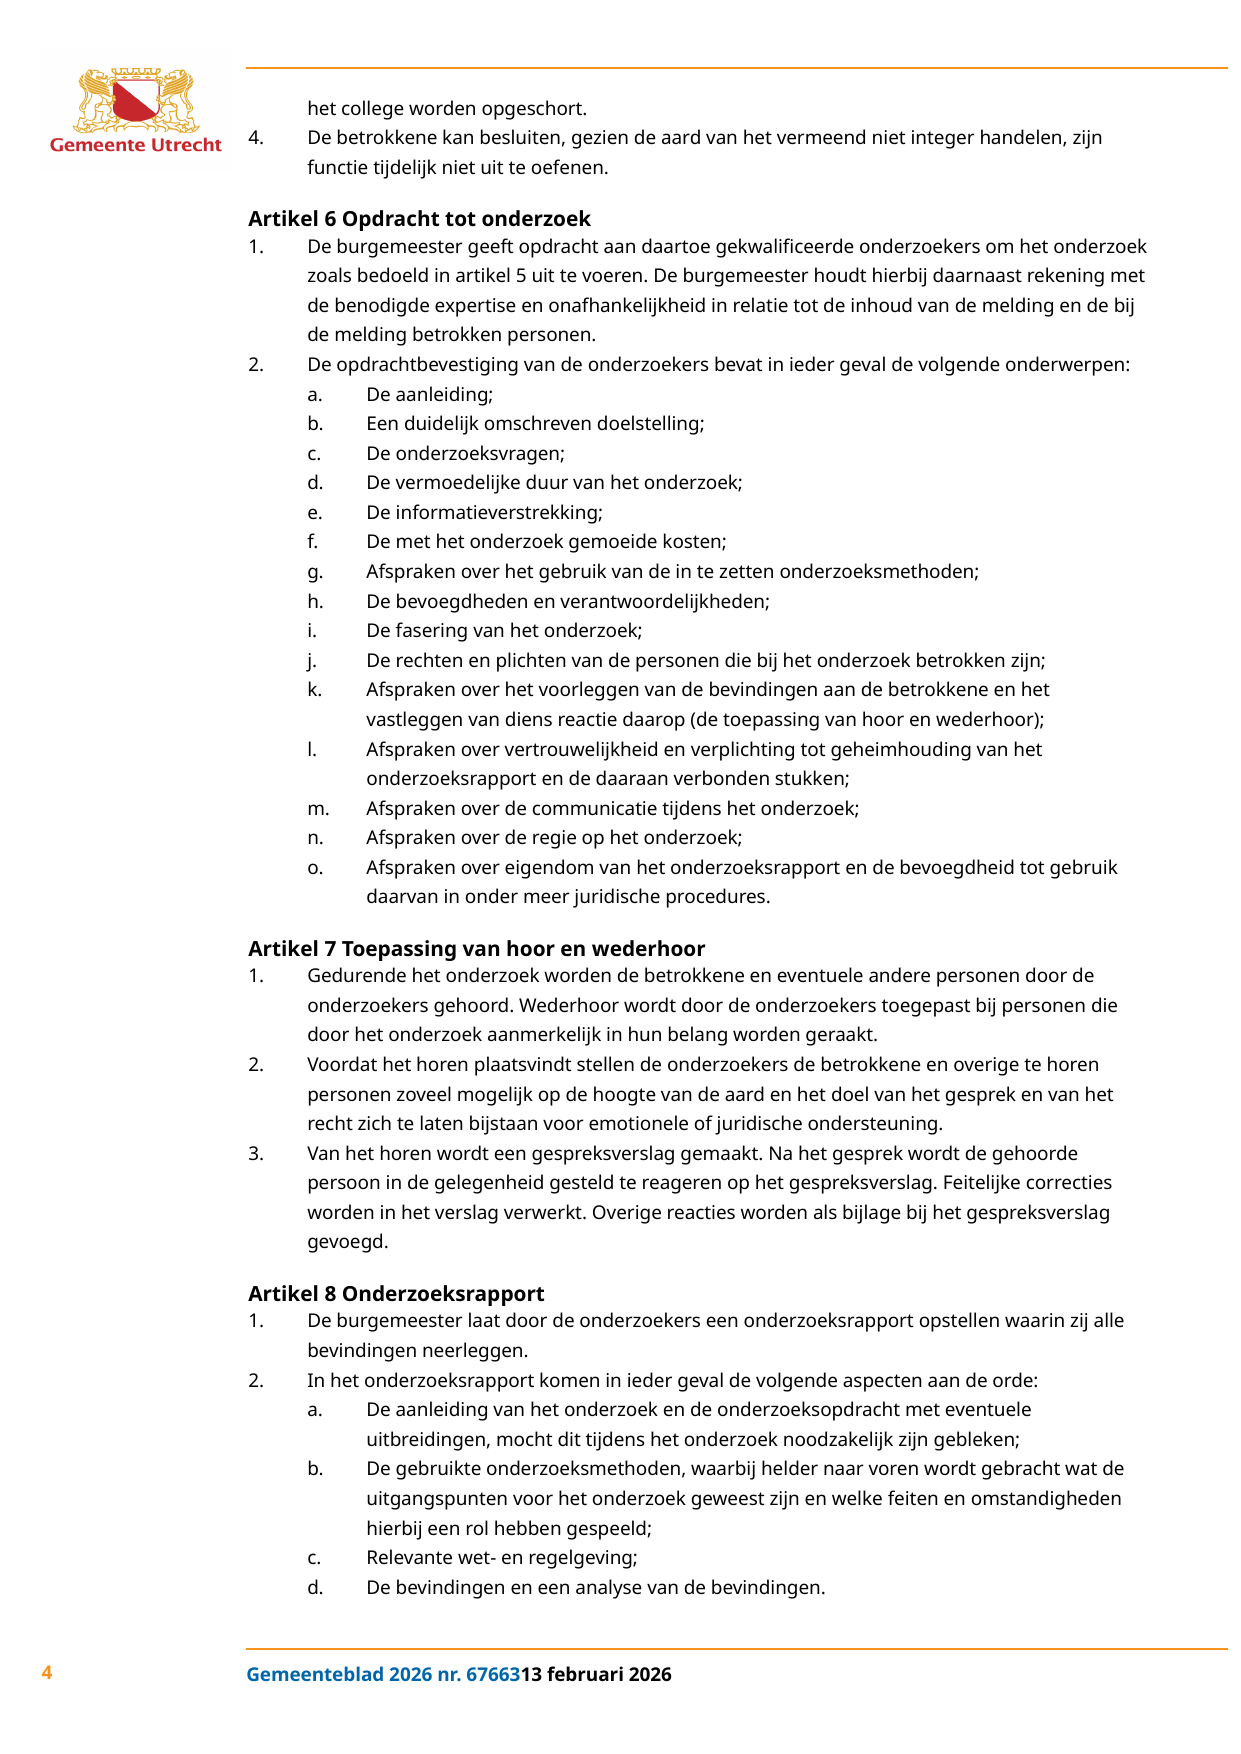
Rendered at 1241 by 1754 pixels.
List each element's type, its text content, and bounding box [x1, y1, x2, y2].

list Afspraken over de regie op het onderzoek; [307, 824, 1152, 850]
list De vermoedelijke duur van het onderzoek; [307, 469, 1152, 495]
list Afspraken over eigendom van het onderzoeksrapport en de bevoegdheid tot gebruik daarvan in onder meer juridische procedures. [307, 854, 1152, 909]
text Artikel 7 Toepassing van hoor en wederhoor [248, 934, 1152, 962]
picture [41, 47, 231, 172]
list Afspraken over het voorleggen van de bevindingen aan de betrokkene en het vastleggen van diens reactie daarop (de toepassing van hoor en wederhoor); [307, 677, 1152, 732]
text Artikel 6 Opdracht tot onderzoek [248, 204, 1152, 233]
list De fasering van het onderzoek; [307, 617, 1152, 643]
list De bevindingen en een analyse van de bevindingen. [307, 1574, 1152, 1599]
list De burgemeester geeft opdracht aan daartoe gekwalificeerde onderzoekers om het onderzoek zoals bedoeld in artikel 5 uit te voeren. De burgemeester houdt hierbij daarnaast rekening met de benodigde expertise en onafhankelijkheid in relatie tot de inhoud van de melding en de bij de melding betrokken personen. [248, 233, 1152, 347]
list De met het onderzoek gemoeide kosten; [307, 529, 1152, 554]
list In het onderzoeksrapport komen in ieder geval de volgende aspecten aan de orde: [248, 1367, 1152, 1392]
list het college worden opgeschort. [248, 95, 1152, 121]
list De aanleiding; [307, 381, 1152, 406]
list De onderzoeksvragen; [307, 440, 1152, 466]
list Afspraken over het gebruik van de in te zetten onderzoeksmethoden; [307, 558, 1152, 584]
list Relevante wet- en regelgeving; [307, 1544, 1152, 1570]
list Een duidelijk omschreven doelstelling; [307, 410, 1152, 436]
list De gebruikte onderzoeksmethoden, waarbij helder naar voren wordt gebracht wat de uitgangspunten voor het onderzoek geweest zijn en welke feiten en omstandigheden hierbij een rol hebben gespeeld; [307, 1456, 1152, 1540]
list Gedurende het onderzoek worden de betrokkene en eventuele andere personen door de onderzoekers gehoord. Wederhoor wordt door de onderzoekers toegepast bij personen die door het onderzoek aanmerkelijk in hun belang worden geraakt. [248, 962, 1152, 1047]
list De burgemeester laat door de onderzoekers een onderzoeksrapport opstellen waarin zij alle bevindingen neerleggen. [248, 1308, 1152, 1363]
list Afspraken over de communicatie tijdens het onderzoek; [307, 795, 1152, 821]
list De rechten en plichten van de personen die bij het onderzoek betrokken zijn; [307, 647, 1152, 673]
list De betrokkene kan besluiten, gezien de aard van het vermeend niet integer handelen, zijn functie tijdelijk niet uit te oefenen. [248, 124, 1152, 180]
list De bevoegdheden en verantwoordelijkheden; [307, 588, 1152, 613]
list Afspraken over vertrouwelijkheid en verplichting tot geheimhouding van het onderzoeksrapport en de daaraan verbonden stukken; [307, 736, 1152, 791]
list Voordat het horen plaatsvindt stellen de onderzoekers de betrokkene en overige te horen personen zoveel mogelijk op de hoogte van de aard en het doel van het gesprek en van het recht zich te laten bijstaan voor emotionele of juridische ondersteuning. [248, 1051, 1152, 1136]
list De aanleiding van het onderzoek en de onderzoeksopdracht met eventuele uitbreidingen, mocht dit tijdens het onderzoek noodzakelijk zijn gebleken; [307, 1396, 1152, 1452]
text Artikel 8 Onderzoeksrapport [248, 1279, 1152, 1308]
list De informatieverstrekking; [307, 499, 1152, 525]
list De opdrachtbevestiging van de onderzoekers bevat in ieder geval de volgende onderwerpen: [248, 351, 1152, 377]
list Van het horen wordt een gespreksverslag gemaakt. Na het gesprek wordt de gehoorde persoon in de gelegenheid gesteld te reageren op het gespreksverslag. Feitelijke correcties worden in het verslag verwerkt. Overige reacties worden als bijlage bij het gespreksverslag gevoegd. [248, 1140, 1152, 1254]
